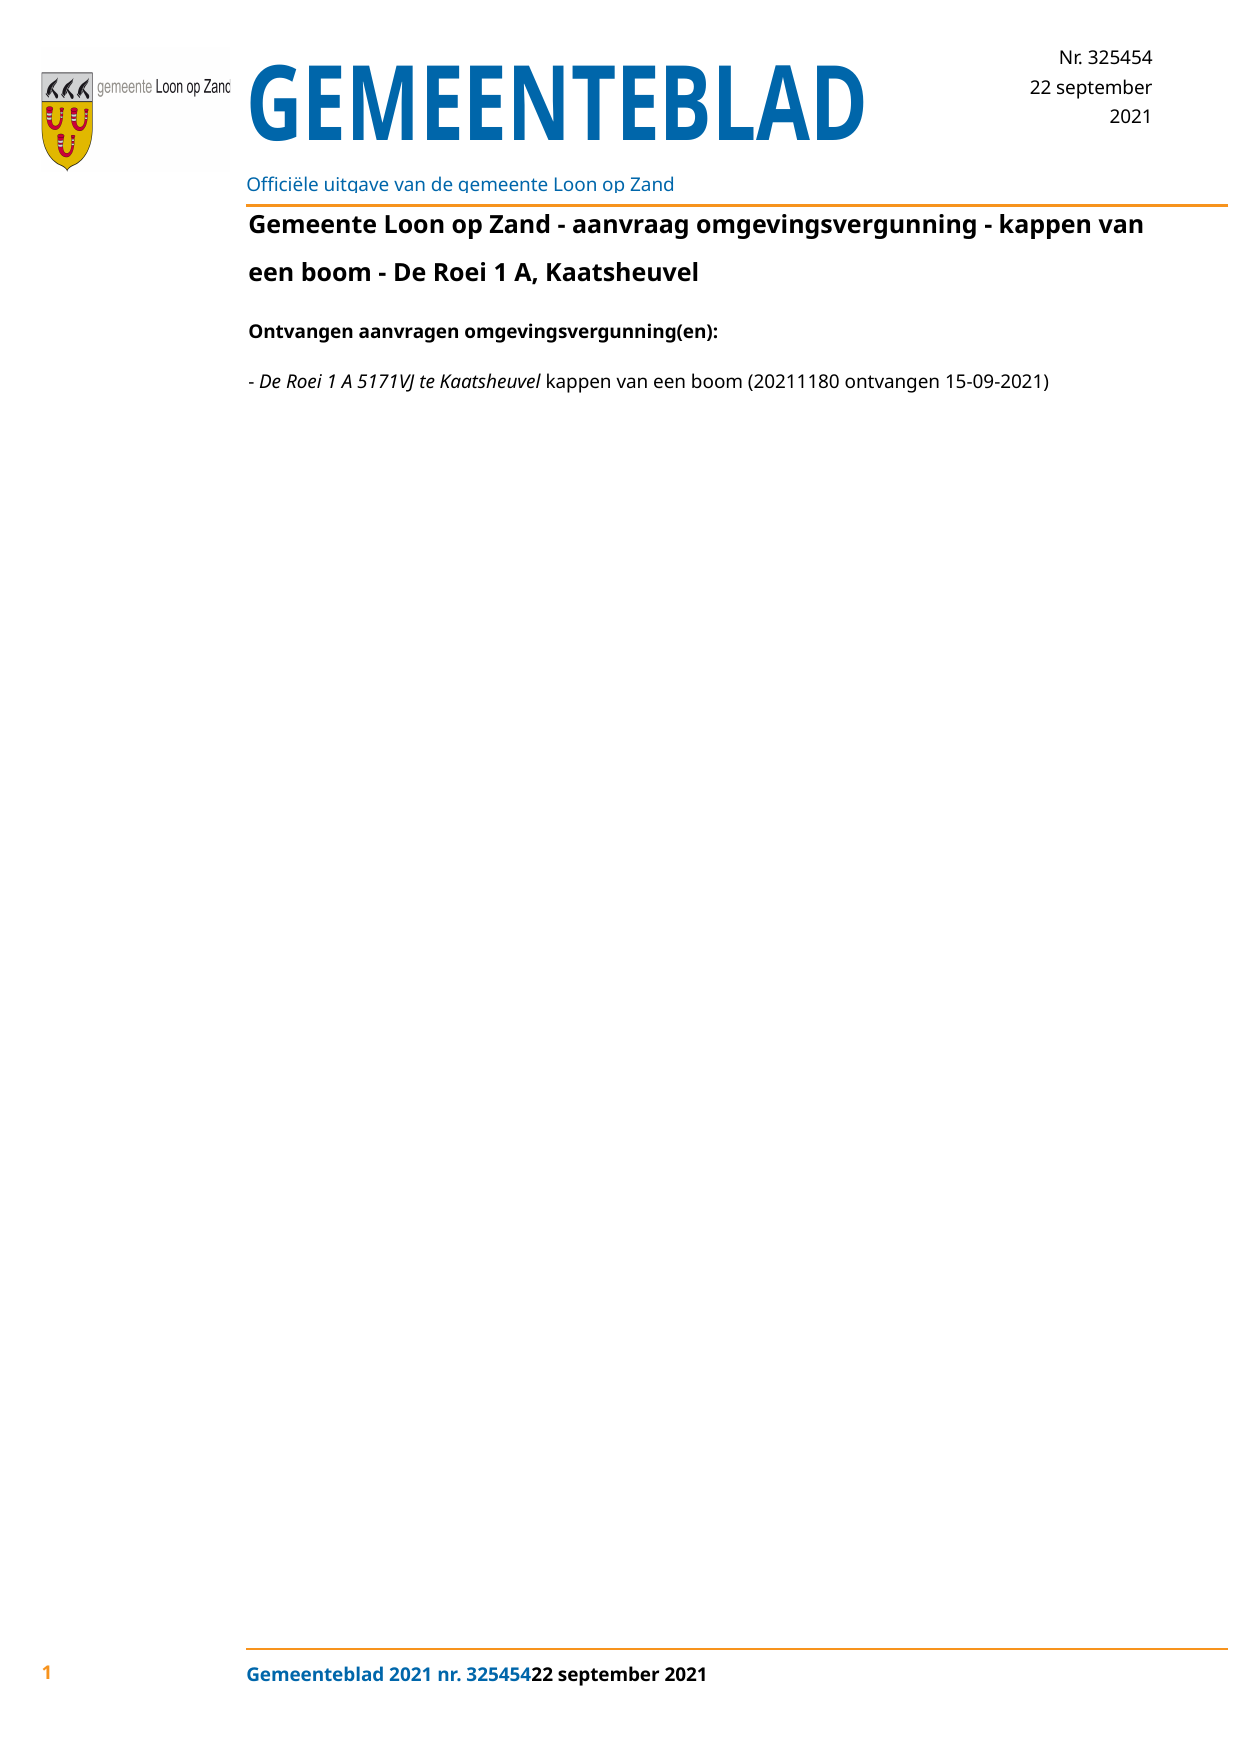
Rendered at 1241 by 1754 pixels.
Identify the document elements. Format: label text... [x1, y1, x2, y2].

text Gemeente Loon op Zand - aanvraag omgevingsvergunning - kappen van een boom - De Roei 1 A, Kaatsheuvel [248, 207, 1152, 288]
picture [41, 47, 231, 172]
text Ontvangen aanvragen omgevingsvergunning(en): [248, 318, 1152, 344]
text - De Roei 1 A 5171VJ te Kaatsheuvel kappen van een boom (20211180 ontvangen 15-09-2021) [248, 368, 1152, 394]
